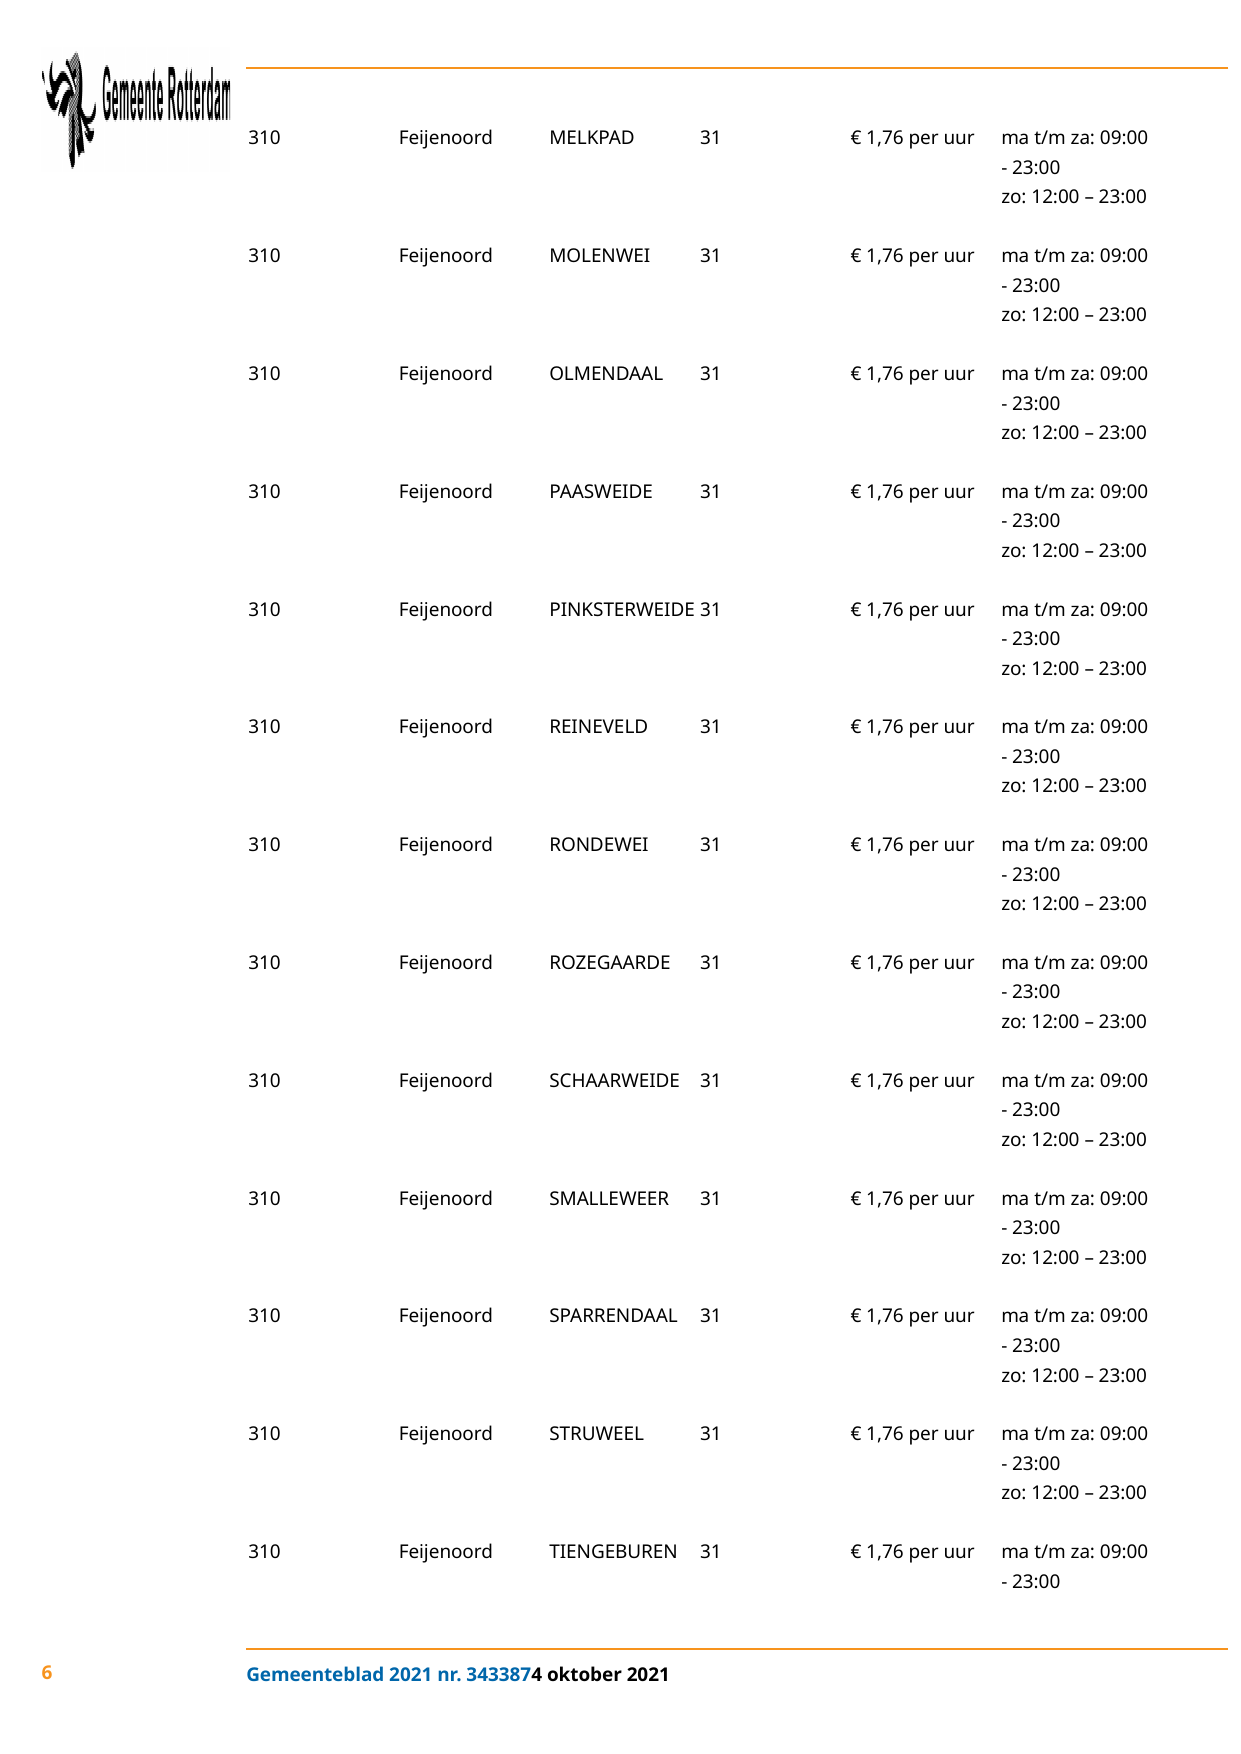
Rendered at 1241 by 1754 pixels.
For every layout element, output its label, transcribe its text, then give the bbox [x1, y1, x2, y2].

table_header 31 [700, 714, 850, 798]
table_header OLMENDAAL [549, 360, 700, 445]
table_header MOLENWEI [549, 242, 700, 327]
table_header 310 [248, 714, 398, 798]
table_header Feijenoord [399, 714, 549, 798]
table_header 310 [248, 949, 398, 1034]
table_header PINKSTERWEIDE [549, 596, 700, 681]
table_header Feijenoord [399, 831, 549, 916]
table_header 31 [700, 1067, 850, 1152]
table_header € 1,76 per uur [850, 949, 1001, 1034]
table_header 310 [248, 1067, 398, 1152]
table_header 31 [700, 1420, 850, 1505]
table_header 310 [248, 360, 398, 445]
table_header 310 [248, 478, 398, 563]
table_header Feijenoord [399, 1067, 549, 1152]
table_header ma t/m za: 09:00 - 23:00 zo: 12:00 – 23:00 [1001, 949, 1152, 1034]
table_header Feijenoord [399, 478, 549, 563]
table_header € 1,76 per uur [850, 714, 1001, 798]
table_header ROZEGAARDE [549, 949, 700, 1034]
table_header 31 [700, 831, 850, 916]
table_header ma t/m za: 09:00 - 23:00 zo: 12:00 – 23:00 [1001, 1185, 1152, 1270]
table_header 310 [248, 1538, 398, 1593]
table_header TIENGEBUREN [549, 1538, 700, 1593]
table_header € 1,76 per uur [850, 1067, 1001, 1152]
table_header Feijenoord [399, 1538, 549, 1593]
picture [41, 47, 231, 172]
table_header ma t/m za: 09:00 - 23:00 zo: 12:00 – 23:00 [1001, 596, 1152, 681]
table_header € 1,76 per uur [850, 1185, 1001, 1270]
table_header 310 [248, 125, 398, 209]
table_header ma t/m za: 09:00 - 23:00 zo: 12:00 – 23:00 [1001, 1420, 1152, 1505]
table_header 310 [248, 1303, 398, 1387]
table_header 31 [700, 1538, 850, 1593]
table_header SMALLEWEER [549, 1185, 700, 1270]
table_header 31 [700, 478, 850, 563]
table_header ma t/m za: 09:00 - 23:00 zo: 12:00 – 23:00 [1001, 1067, 1152, 1152]
table_header 310 [248, 1420, 398, 1505]
table_header € 1,76 per uur [850, 360, 1001, 445]
table_header Feijenoord [399, 949, 549, 1034]
table_header Feijenoord [399, 360, 549, 445]
table_header RONDEWEI [549, 831, 700, 916]
table_header SPARRENDAAL [549, 1303, 700, 1387]
table_header STRUWEEL [549, 1420, 700, 1505]
table_header € 1,76 per uur [850, 478, 1001, 563]
table_header MELKPAD [549, 125, 700, 209]
table_header 31 [700, 125, 850, 209]
table_header € 1,76 per uur [850, 1303, 1001, 1387]
table_header ma t/m za: 09:00 - 23:00 zo: 12:00 – 23:00 [1001, 714, 1152, 798]
table_header 310 [248, 1185, 398, 1270]
table_header 31 [700, 1303, 850, 1387]
table_header 31 [700, 1185, 850, 1270]
table_header 310 [248, 596, 398, 681]
table_header REINEVELD [549, 714, 700, 798]
table_header € 1,76 per uur [850, 596, 1001, 681]
table_header 31 [700, 360, 850, 445]
table_header SCHAARWEIDE [549, 1067, 700, 1152]
table_header 31 [700, 242, 850, 327]
table_header PAASWEIDE [549, 478, 700, 563]
table_header 310 [248, 831, 398, 916]
table_header ma t/m za: 09:00 - 23:00 zo: 12:00 – 23:00 [1001, 125, 1152, 209]
table_header € 1,76 per uur [850, 1420, 1001, 1505]
table_header € 1,76 per uur [850, 831, 1001, 916]
table_header 310 [248, 242, 398, 327]
table_header Feijenoord [399, 1303, 549, 1387]
table_header ma t/m za: 09:00 - 23:00 zo: 12:00 – 23:00 [1001, 242, 1152, 327]
table_header Feijenoord [399, 242, 549, 327]
table_header Feijenoord [399, 125, 549, 209]
table_header € 1,76 per uur [850, 125, 1001, 209]
table_header 31 [700, 949, 850, 1034]
table_header Feijenoord [399, 596, 549, 681]
table_header € 1,76 per uur [850, 242, 1001, 327]
table_header ma t/m za: 09:00 - 23:00 zo: 12:00 – 23:00 [1001, 478, 1152, 563]
table_header ma t/m za: 09:00 - 23:00 zo: 12:00 – 23:00 [1001, 1303, 1152, 1387]
table_header ma t/m za: 09:00 - 23:00 [1001, 1538, 1152, 1593]
table_header Feijenoord [399, 1420, 549, 1505]
table_header € 1,76 per uur [850, 1538, 1001, 1593]
table_header ma t/m za: 09:00 - 23:00 zo: 12:00 – 23:00 [1001, 831, 1152, 916]
table_header 31 [700, 596, 850, 681]
table_header ma t/m za: 09:00 - 23:00 zo: 12:00 – 23:00 [1001, 360, 1152, 445]
table_header Feijenoord [399, 1185, 549, 1270]
